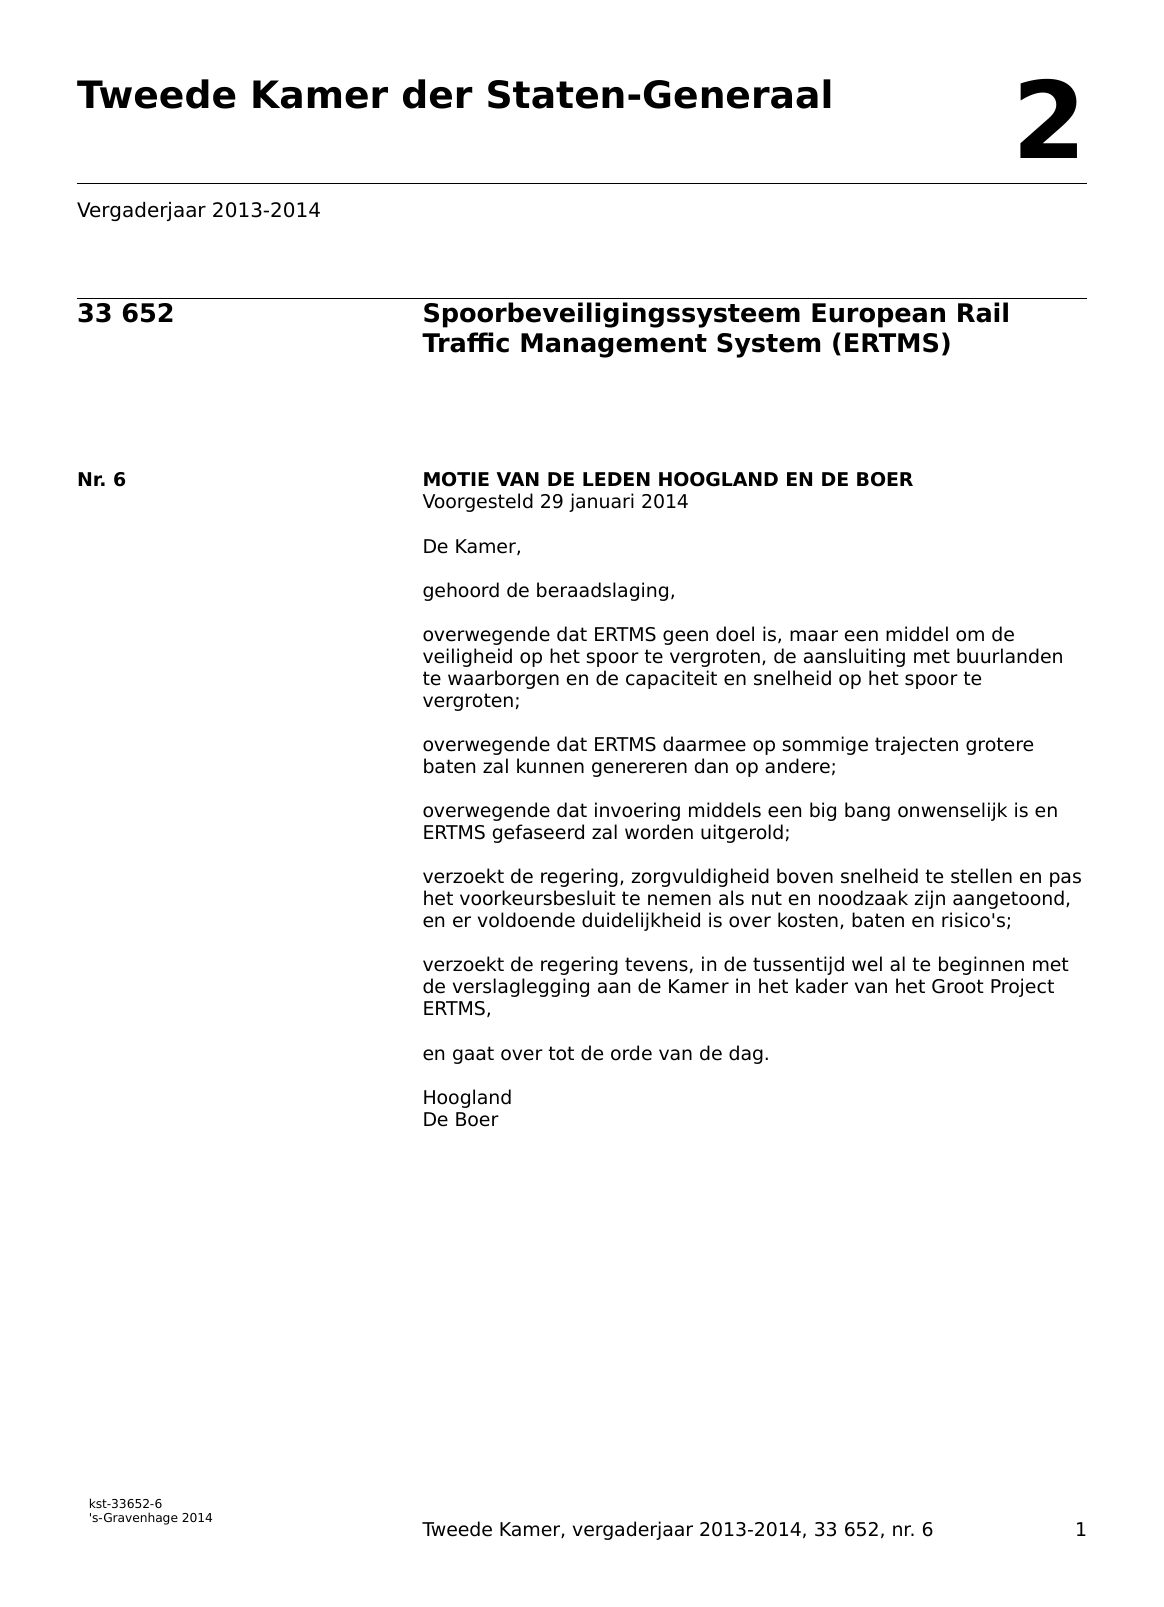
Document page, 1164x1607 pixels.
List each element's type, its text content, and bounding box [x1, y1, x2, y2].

text 's-Gravenhage 2014 [88, 1511, 323, 1525]
table_header 2 [886, 59, 1087, 183]
text Hoogland [422, 1087, 1087, 1109]
subtitle 33 652 Spoorbeveiligingssysteem European Rail Traffic Management System (ERTMS) [77, 299, 1087, 358]
text overwegende dat invoering middels een big bang onwenselijk is en ERTMS gefaseerd zal worden uitgerold; [422, 800, 1087, 844]
text gehoord de beraadslaging, [422, 580, 1087, 602]
text verzoekt de regering, zorgvuldigheid boven snelheid te stellen en pas het voorkeursbesluit te nemen als nut en noodzaak zijn aangetoond, en er voldoende duidelijkheid is over kosten, baten en risico's; [422, 866, 1087, 932]
subtitle Nr. 6 MOTIE VAN DE LEDEN HOOGLAND EN DE BOER [77, 469, 1087, 491]
text kst-33652-6 [88, 1497, 323, 1511]
table_header Tweede Kamer der Staten-Generaal [77, 59, 886, 183]
text Voorgesteld 29 januari 2014 [422, 491, 1087, 513]
table_cell Vergaderjaar 2013-2014 [77, 184, 1087, 298]
text De Kamer, [422, 536, 1087, 557]
text overwegende dat ERTMS daarmee op sommige trajecten grotere baten zal kunnen genereren dan op andere; [422, 734, 1087, 778]
text verzoekt de regering tevens, in de tussentijd wel al te beginnen met de verslaglegging aan de Kamer in het kader van het Groot Project ERTMS, [422, 954, 1087, 1020]
text De Boer [422, 1109, 1087, 1131]
text en gaat over tot de orde van de dag. [422, 1042, 1087, 1064]
text overwegende dat ERTMS geen doel is, maar een middel om de veiligheid op het spoor te vergroten, de aansluiting met buurlanden te waarborgen en de capaciteit en snelheid op het spoor te vergroten; [422, 624, 1087, 712]
